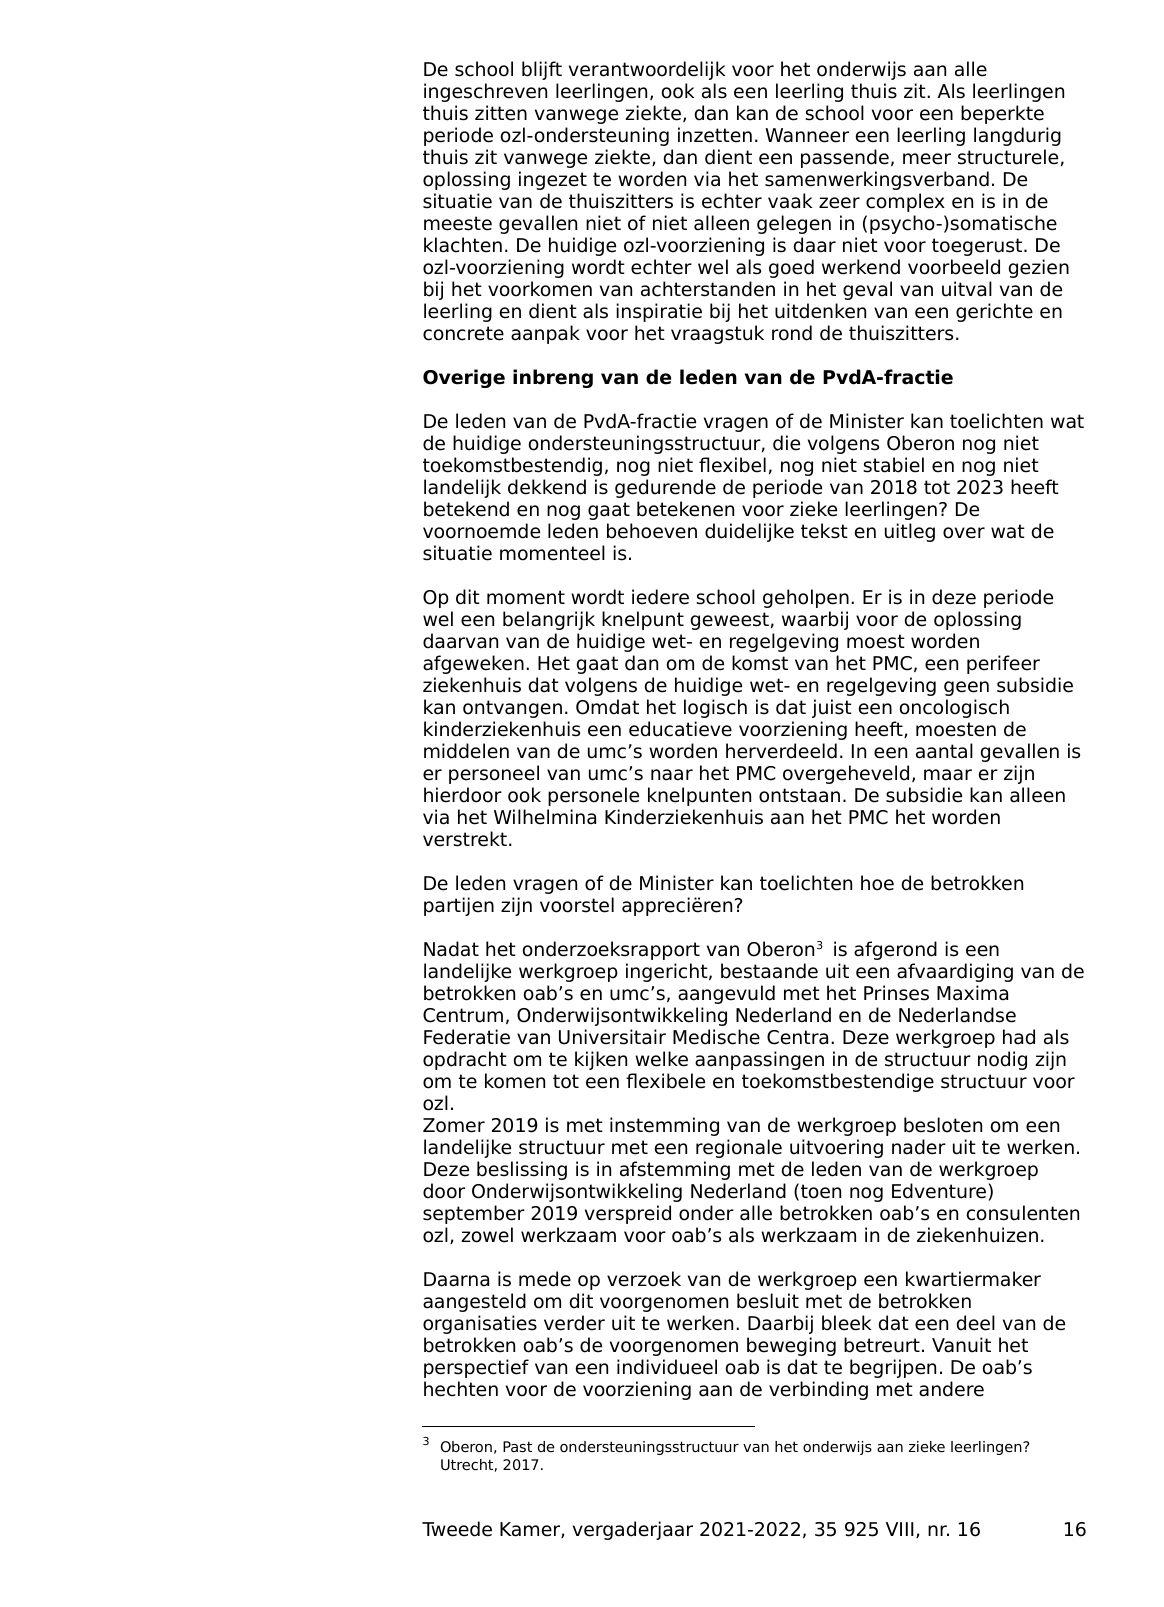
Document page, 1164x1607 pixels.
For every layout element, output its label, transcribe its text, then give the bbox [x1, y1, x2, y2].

subtitle Overige inbreng van de leden van de PvdA-fractie [422, 367, 1087, 389]
text Daarna is mede op verzoek van de werkgroep een kwartiermaker aangesteld om dit voorgenomen besluit met de betrokken organisaties verder uit te werken. Daarbij bleek dat een deel van de betrokken oab’s de voorgenomen beweging betreurt. Vanuit het perspectief van een individueel oab is dat te begrijpen. De oab’s hechten voor de voorziening aan de verbinding met andere [422, 1269, 1087, 1401]
text Zomer 2019 is met instemming van de werkgroep besloten om een landelijke structuur met een regionale uitvoering nader uit te werken. Deze beslissing is in afstemming met de leden van de werkgroep door Onderwijsontwikkeling Nederland (toen nog Edventure) september 2019 verspreid onder alle betrokken oab’s en consulenten ozl, zowel werkzaam voor oab’s als werkzaam in de ziekenhuizen. [422, 1115, 1087, 1247]
text Oberon, Past de ondersteuningsstructuur van het onderwijs aan zieke leerlingen? Utrecht, 2017. [422, 1435, 1087, 1474]
text De school blijft verantwoordelijk voor het onderwijs aan alle ingeschreven leerlingen, ook als een leerling thuis zit. Als leerlingen thuis zitten vanwege ziekte, dan kan de school voor een beperkte periode ozl-ondersteuning inzetten. Wanneer een leerling langdurig thuis zit vanwege ziekte, dan dient een passende, meer structurele, oplossing ingezet te worden via het samenwerkingsverband. De situatie van de thuiszitters is echter vaak zeer complex en is in de meeste gevallen niet of niet alleen gelegen in (psycho-)somatische klachten. De huidige ozl-voorziening is daar niet voor toegerust. De ozl-voorziening wordt echter wel als goed werkend voorbeeld gezien bij het voorkomen van achterstanden in het geval van uitval van de leerling en dient als inspiratie bij het uitdenken van een gerichte en concrete aanpak voor het vraagstuk rond de thuiszitters. [422, 59, 1087, 345]
text Op dit moment wordt iedere school geholpen. Er is in deze periode wel een belangrijk knelpunt geweest, waarbij voor de oplossing daarvan van de huidige wet- en regelgeving moest worden afgeweken. Het gaat dan om de komst van het PMC, een perifeer ziekenhuis dat volgens de huidige wet- en regelgeving geen subsidie kan ontvangen. Omdat het logisch is dat juist een oncologisch kinderziekenhuis een educatieve voorziening heeft, moesten de middelen van de umc’s worden herverdeeld. In een aantal gevallen is er personeel van umc’s naar het PMC overgeheveld, maar er zijn hierdoor ook personele knelpunten ontstaan. De subsidie kan alleen via het Wilhelmina Kinderziekenhuis aan het PMC het worden verstrekt. [422, 587, 1087, 851]
text Nadat het onderzoeksrapport van Oberon is afgerond is een landelijke werkgroep ingericht, bestaande uit een afvaardiging van de betrokken oab’s en umc’s, aangevuld met het Prinses Maxima Centrum, Onderwijsontwikkeling Nederland en de Nederlandse Federatie van Universitair Medische Centra. Deze werkgroep had als opdracht om te kijken welke aanpassingen in de structuur nodig zijn om te komen tot een flexibele en toekomstbestendige structuur voor ozl. [422, 939, 1087, 1115]
text De leden vragen of de Minister kan toelichten hoe de betrokken partijen zijn voorstel appreciëren? [422, 873, 1087, 917]
text De leden van de PvdA-fractie vragen of de Minister kan toelichten wat de huidige ondersteuningsstructuur, die volgens Oberon nog niet toekomstbestendig, nog niet flexibel, nog niet stabiel en nog niet landelijk dekkend is gedurende de periode van 2018 tot 2023 heeft betekend en nog gaat betekenen voor zieke leerlingen? De voornoemde leden behoeven duidelijke tekst en uitleg over wat de situatie momenteel is. [422, 411, 1087, 565]
